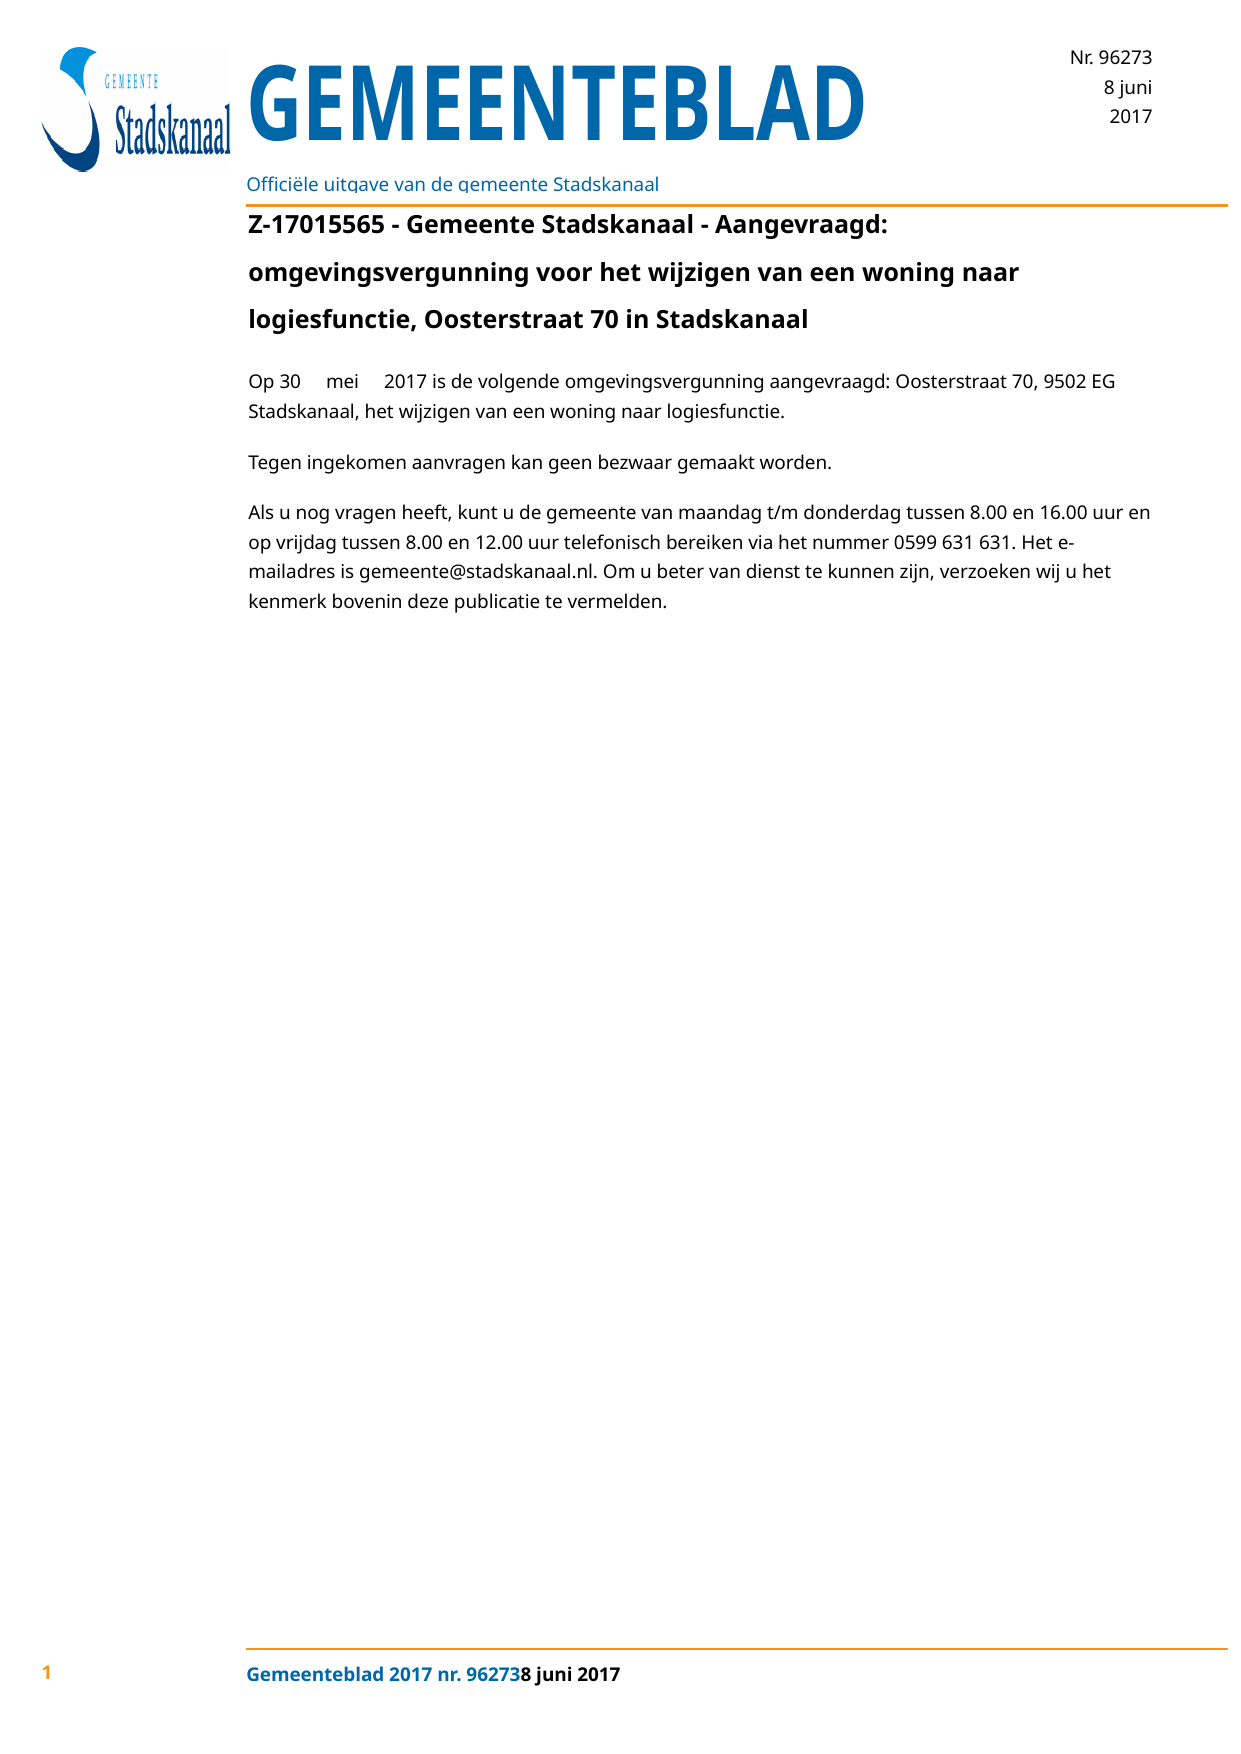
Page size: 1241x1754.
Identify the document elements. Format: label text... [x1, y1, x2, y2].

text Als u nog vragen heeft, kunt u de gemeente van maandag t/m donderdag tussen 8.00 en 16.00 uur en op vrijdag tussen 8.00 en 12.00 uur telefonisch bereiken via het nummer 0599 631 631. Het e-mailadres is gemeente@stadskanaal.nl. Om u beter van dienst te kunnen zijn, verzoeken wij u het kenmerk bovenin deze publicatie te vermelden. [248, 499, 1152, 614]
picture [41, 47, 231, 172]
text Tegen ingekomen aanvragen kan geen bezwaar gemaakt worden. [248, 449, 1152, 475]
text Op 30 mei 2017 is de volgende omgevingsvergunning aangevraagd: Oosterstraat 70, 9502 EG Stadskanaal, het wijzigen van een woning naar logiesfunctie. [248, 366, 1152, 424]
text Z-17015565 - Gemeente Stadskanaal - Aangevraagd: omgevingsvergunning voor het wijzigen van een woning naar logiesfunctie, Oosterstraat 70 in Stadskanaal [248, 207, 1152, 336]
